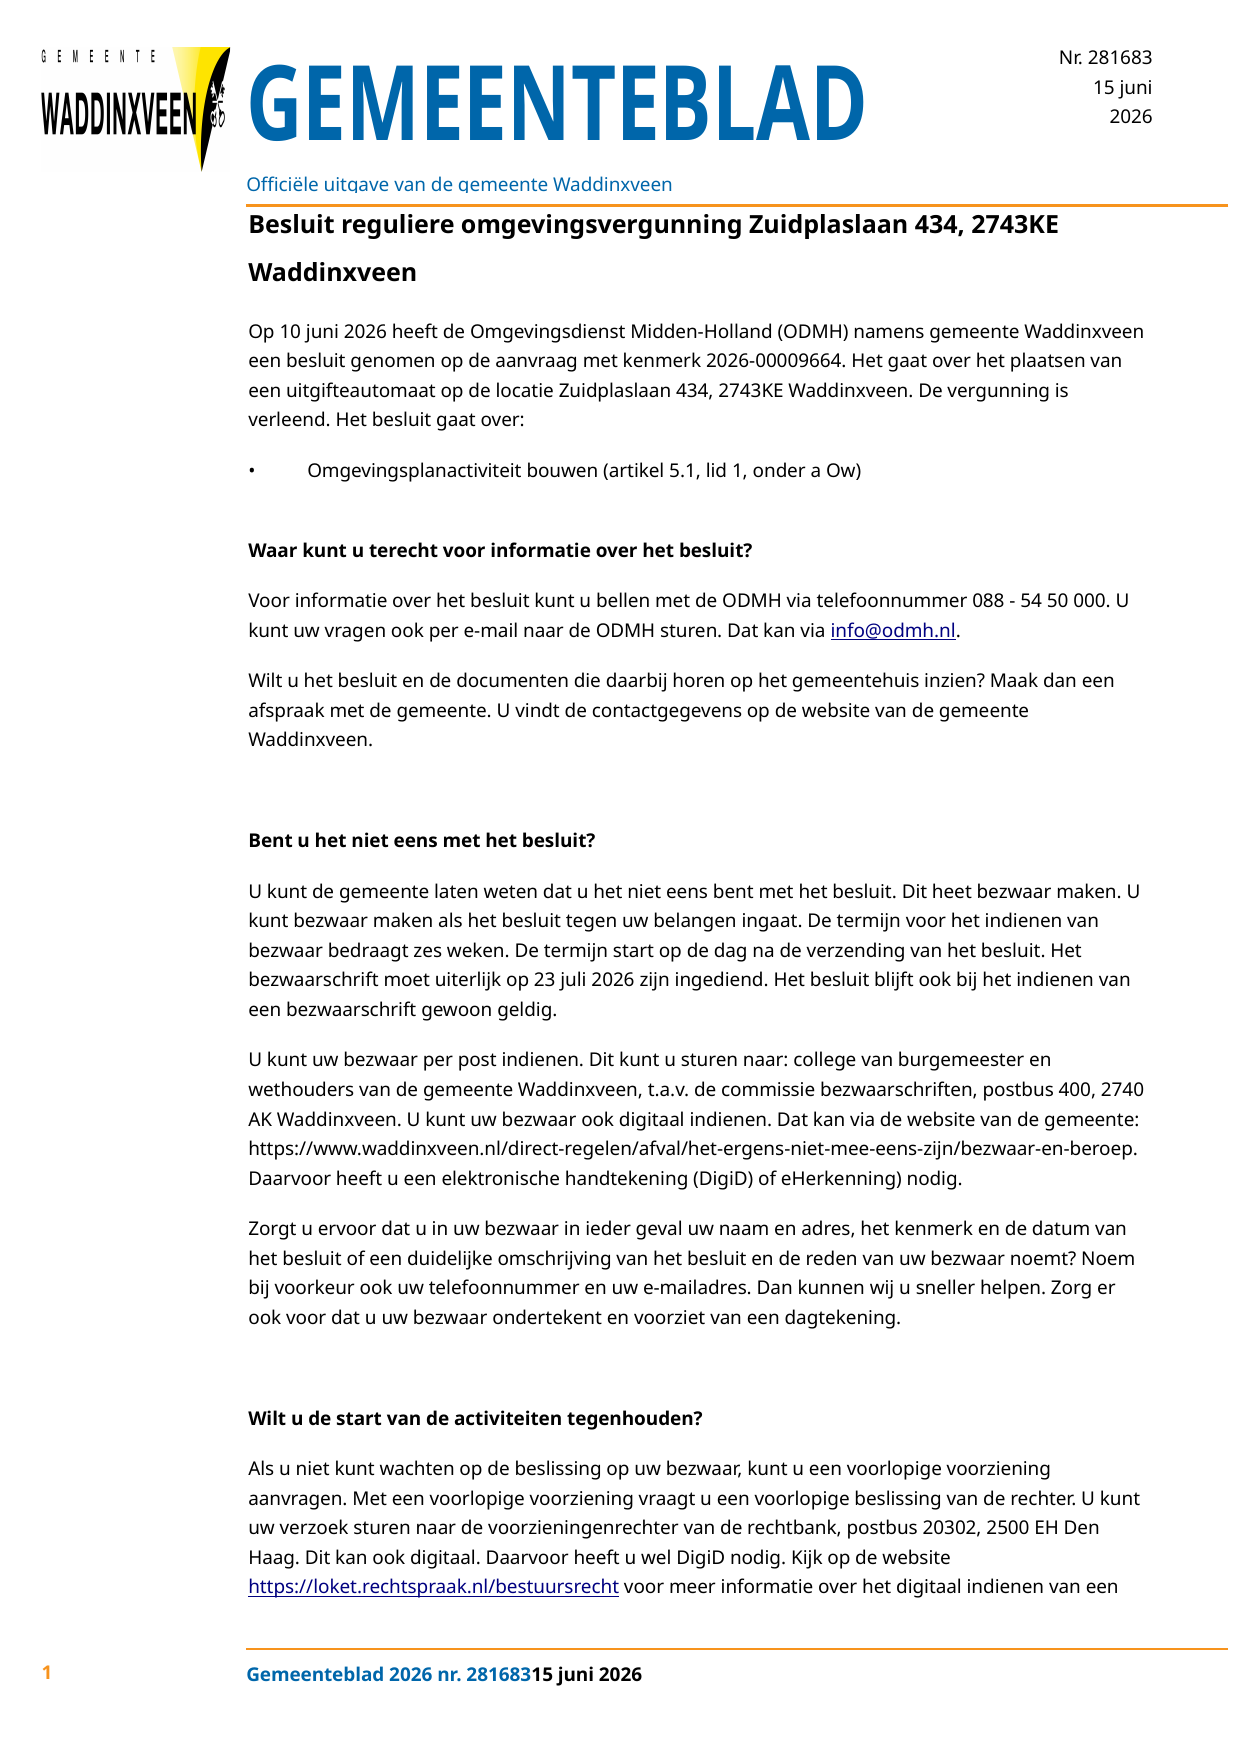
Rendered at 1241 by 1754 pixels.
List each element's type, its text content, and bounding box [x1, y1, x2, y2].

picture [41, 47, 231, 172]
text Wilt u de start van de activiteiten tegenhouden? [248, 1405, 1152, 1431]
list Omgevingsplanactiviteit bouwen (artikel 5.1, lid 1, onder a Ow) [248, 457, 1152, 483]
text Waar kunt u terecht voor informatie over het besluit? [248, 537, 1152, 563]
text Voor informatie over het besluit kunt u bellen met de ODMH via telefoonnummer 088 - 54 50 000. U kunt uw vragen ook per e-mail naar de ODMH sturen. Dat kan via info@odmh.nl. [248, 587, 1152, 643]
text Zorgt u ervoor dat u in uw bezwaar in ieder geval uw naam en adres, het kenmerk en de datum van het besluit of een duidelijke omschrijving van het besluit en de reden van uw bezwaar noemt? Noem bij voorkeur ook uw telefoonnummer en uw e-mailadres. Dan kunnen wij u sneller helpen. Zorg er ook voor dat u uw bezwaar ondertekent en voorziet van een dagtekening. [248, 1215, 1152, 1330]
text U kunt de gemeente laten weten dat u het niet eens bent met het besluit. Dit heet bezwaar maken. U kunt bezwaar maken als het besluit tegen uw belangen ingaat. De termijn voor het indienen van bezwaar bedraagt zes weken. De termijn start op de dag na de verzending van het besluit. Het bezwaarschrift moet uiterlijk op 23 juli 2026 zijn ingediend. Het besluit blijft ook bij het indienen van een bezwaarschrift gewoon geldig. [248, 878, 1152, 1022]
text Op 10 juni 2026 heeft de Omgevingsdienst Midden-Holland (ODMH) namens gemeente Waddinxveen een besluit genomen op de aanvraag met kenmerk 2026-00009664. Het gaat over het plaatsen van een uitgifteautomaat op de locatie Zuidplaslaan 434, 2743KE Waddinxveen. De vergunning is verleend. Het besluit gaat over: [248, 318, 1152, 432]
text Wilt u het besluit en de documenten die daarbij horen op het gemeentehuis inzien? Maak dan een afspraak met de gemeente. U vindt de contactgegevens op de website van de gemeente Waddinxveen. [248, 667, 1152, 752]
text Besluit reguliere omgevingsvergunning Zuidplaslaan 434, 2743KE Waddinxveen [248, 207, 1152, 288]
text U kunt uw bezwaar per post indienen. Dit kunt u sturen naar: college van burgemeester en wethouders van de gemeente Waddinxveen, t.a.v. de commissie bezwaarschriften, postbus 400, 2740 AK Waddinxveen. U kunt uw bezwaar ook digitaal indienen. Dat kan via de website van de gemeente: https://www.waddinxveen.nl/direct-regelen/afval/het-ergens-niet-mee-eens-zijn/bezwaar-en-beroep. Daarvoor heeft u een elektronische handtekening (DigiD) of eHerkenning) nodig. [248, 1047, 1152, 1191]
text Als u niet kunt wachten op de beslissing op uw bezwaar, kunt u een voorlopige voorziening aanvragen. Met een voorlopige voorziening vraagt u een voorlopige beslissing van de rechter. U kunt uw verzoek sturen naar de voorzieningenrechter van de rechtbank, postbus 20302, 2500 EH Den Haag. Dit kan ook digitaal. Daarvoor heeft u wel DigiD nodig. Kijk op de website https://loket.rechtspraak.nl/bestuursrecht voor meer informatie over het digitaal indienen van een [248, 1455, 1152, 1599]
text Bent u het niet eens met het besluit? [248, 827, 1152, 853]
